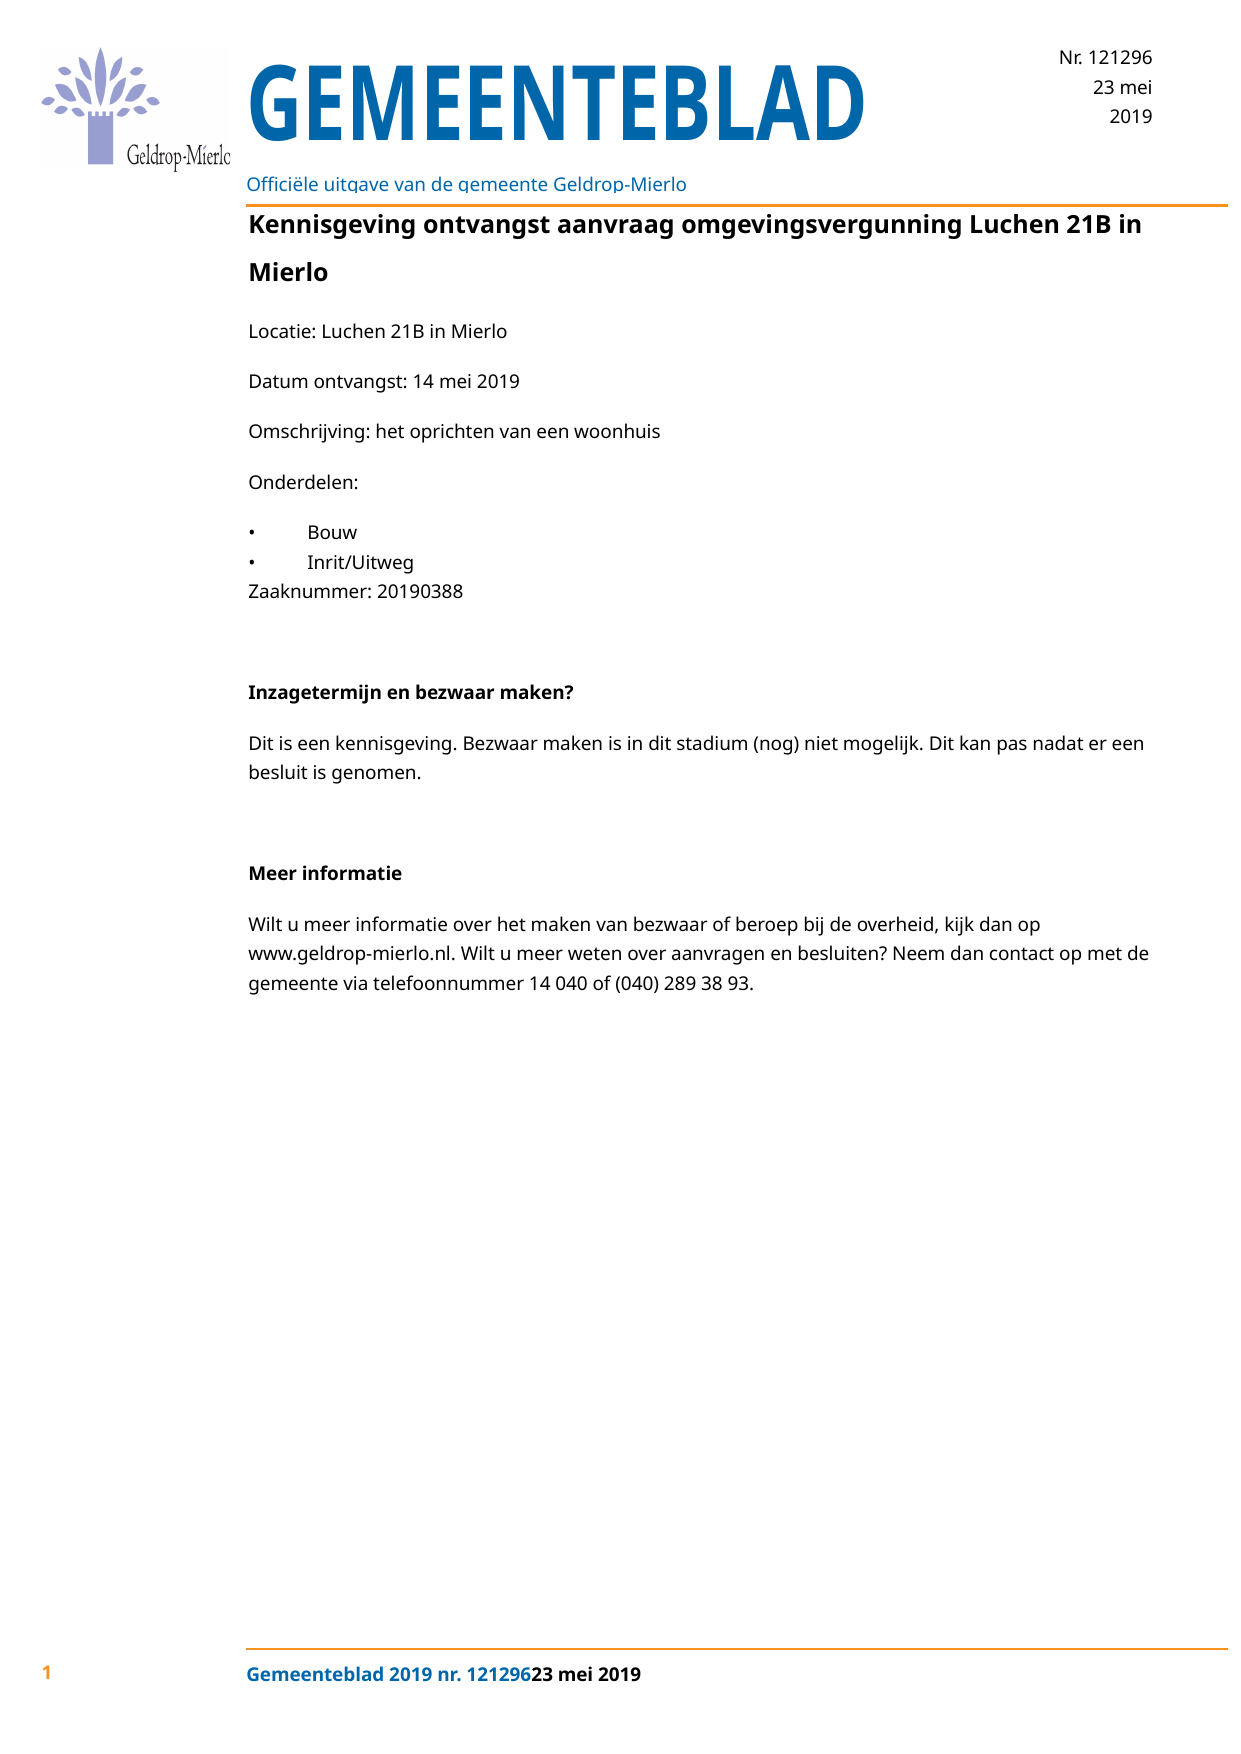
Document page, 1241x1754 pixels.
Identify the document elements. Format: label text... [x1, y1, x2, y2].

text Datum ontvangst: 14 mei 2019 [248, 368, 1152, 394]
text Onderdelen: [248, 469, 1152, 495]
list Bouw [248, 519, 1152, 545]
text Locatie: Luchen 21B in Mierlo [248, 318, 1152, 344]
text Inzagetermijn en bezwaar maken? [248, 679, 1152, 705]
text Meer informatie [248, 860, 1152, 886]
text Omschrijving: het oprichten van een woonhuis [248, 419, 1152, 444]
text Dit is een kennisgeving. Bezwaar maken is in dit stadium (nog) niet mogelijk. Dit kan pas nadat er een besluit is genomen. [248, 730, 1152, 785]
text Kennisgeving ontvangst aanvraag omgevingsvergunning Luchen 21B in Mierlo [248, 207, 1152, 288]
list Inrit/Uitweg [248, 549, 1152, 575]
picture [41, 47, 231, 172]
text Wilt u meer informatie over het maken van bezwaar of beroep bij de overheid, kijk dan op www.geldrop-mierlo.nl. Wilt u meer weten over aanvragen en besluiten? Neem dan contact op met de gemeente via telefoonnummer 14 040 of (040) 289 38 93. [248, 911, 1152, 996]
text Zaaknummer: 20190388 [248, 579, 1152, 604]
